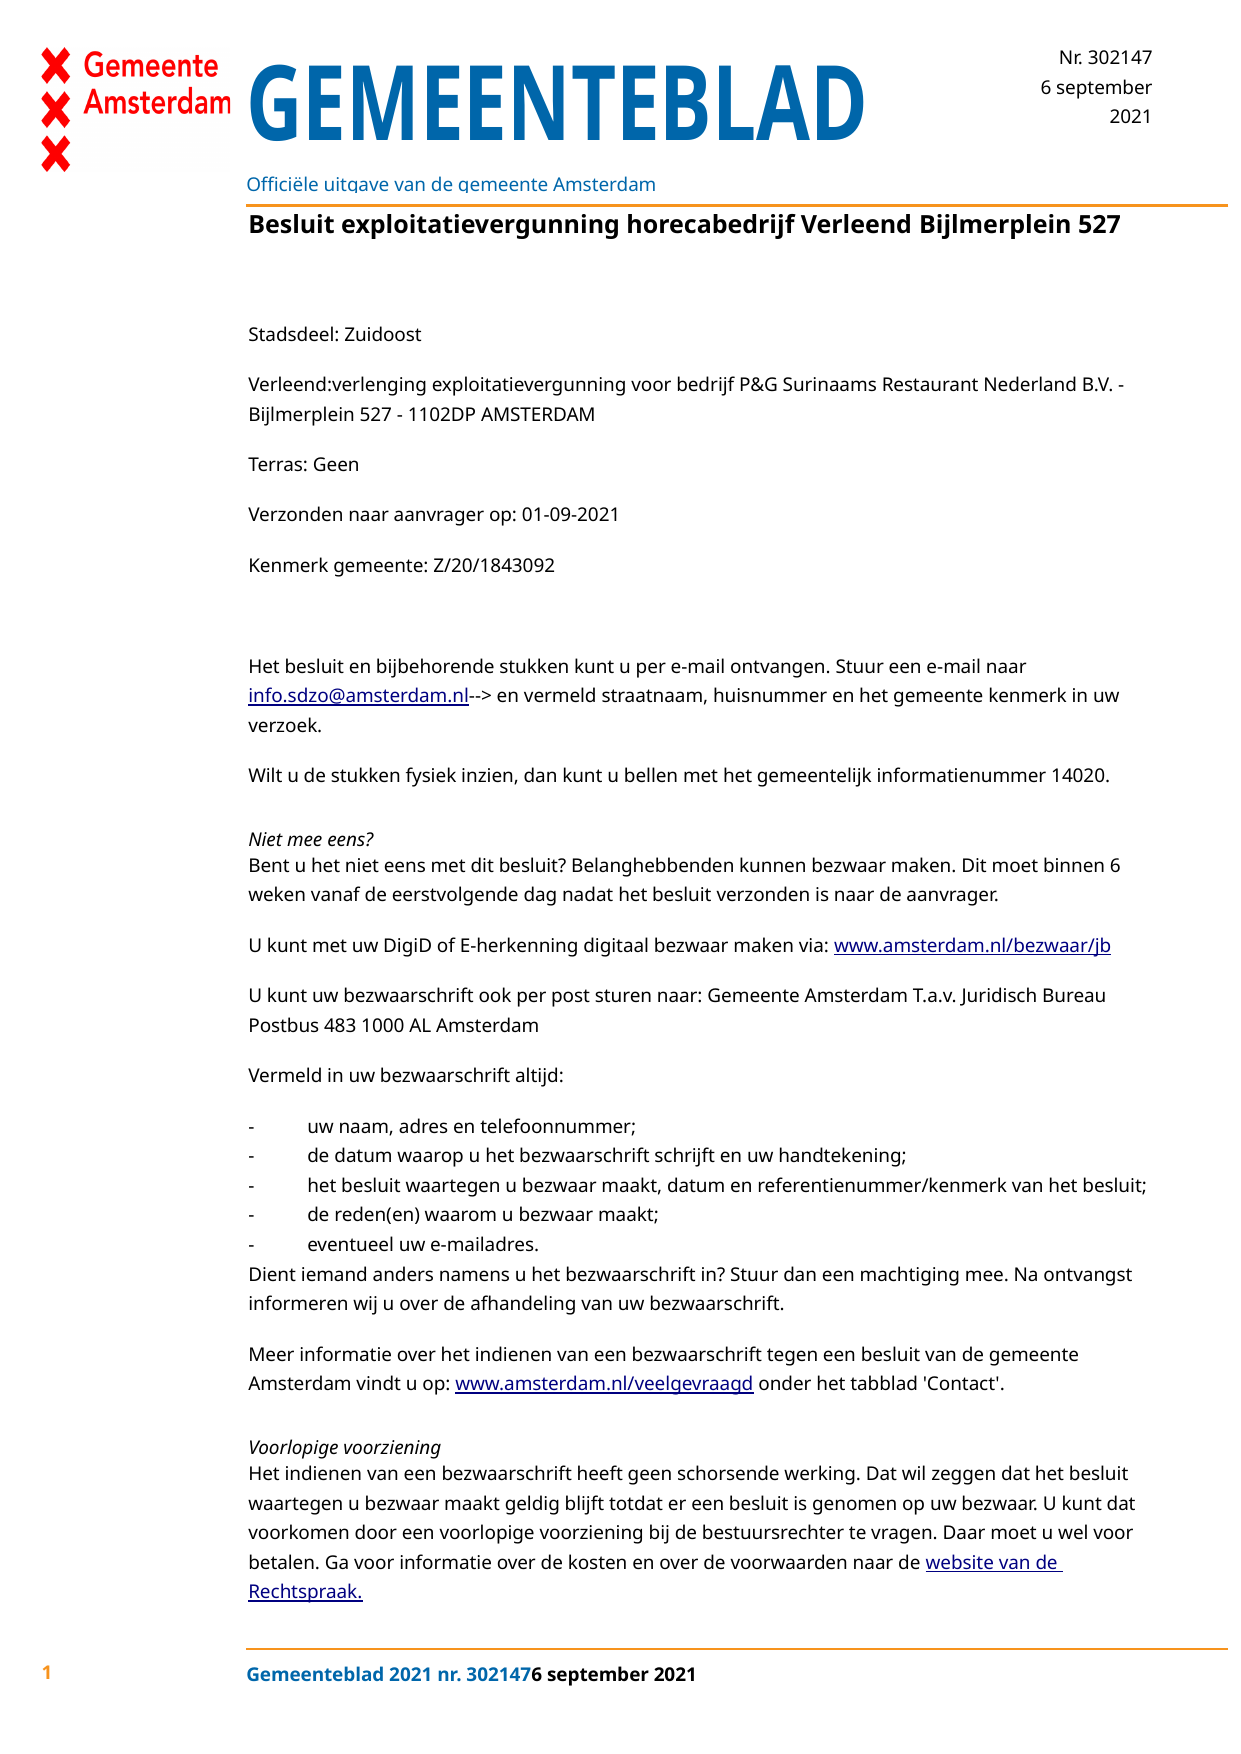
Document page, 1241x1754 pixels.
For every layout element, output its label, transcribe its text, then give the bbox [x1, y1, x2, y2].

text Het indienen van een bezwaarschrift heeft geen schorsende werking. Dat wil zeggen dat het besluit waartegen u bezwaar maakt geldig blijft totdat er een besluit is genomen op uw bezwaar. U kunt dat voorkomen door een voorlopige voorziening bij de bestuursrechter te vragen. Daar moet u wel voor betalen. Ga voor informatie over de kosten en over de voorwaarden naar de website van de Rechtspraak. [248, 1460, 1152, 1604]
text Voorlopige voorziening [248, 1434, 1152, 1460]
text Vermeld in uw bezwaarschrift altijd: [248, 1062, 1152, 1088]
list de datum waarop u het bezwaarschrift schrijft en uw handtekening; [248, 1142, 1152, 1168]
text Dient iemand anders namens u het bezwaarschrift in? Stuur dan een machtiging mee. Na ontvangst informeren wij u over de afhandeling van uw bezwaarschrift. [248, 1261, 1152, 1316]
text U kunt uw bezwaarschrift ook per post sturen naar: Gemeente Amsterdam T.a.v. Juridisch Bureau Postbus 483 1000 AL Amsterdam [248, 982, 1152, 1038]
text Het besluit en bijbehorende stukken kunt u per e-mail ontvangen. Stuur een e-mail naar info.sdzo@amsterdam.nl--> en vermeld straatnaam, huisnummer en het gemeente kenmerk in uw verzoek. [248, 653, 1152, 738]
text Wilt u de stukken fysiek inzien, dan kunt u bellen met het gemeentelijk informatienummer 14020. [248, 762, 1152, 788]
text Meer informatie over het indienen van een bezwaarschrift tegen een besluit van de gemeente Amsterdam vindt u op: www.amsterdam.nl/veelgevraagd onder het tabblad 'Contact'. [248, 1341, 1152, 1396]
text Besluit exploitatievergunning horecabedrijf Verleend Bijlmerplein 527 [248, 207, 1152, 241]
text Verzonden naar aanvrager op: 01-09-2021 [248, 502, 1152, 527]
text Kenmerk gemeente: Z/20/1843092 [248, 552, 1152, 578]
text Stadsdeel: Zuidoost [248, 321, 1152, 346]
text U kunt met uw DigiD of E-herkenning digitaal bezwaar maken via: www.amsterdam.nl/bezwaar/jb [248, 932, 1152, 958]
list de reden(en) waarom u bezwaar maakt; [248, 1202, 1152, 1227]
text Niet mee eens? [248, 826, 1152, 852]
list het besluit waartegen u bezwaar maakt, datum en referentienummer/kenmerk van het besluit; [248, 1172, 1152, 1198]
list uw naam, adres en telefoonnummer; [248, 1113, 1152, 1139]
text Bent u het niet eens met dit besluit? Belanghebbenden kunnen bezwaar maken. Dit moet binnen 6 weken vanaf de eerstvolgende dag nadat het besluit verzonden is naar de aanvrager. [248, 852, 1152, 907]
text Verleend:verlenging exploitatievergunning voor bedrijf P&G Surinaams Restaurant Nederland B.V. - Bijlmerplein 527 - 1102DP AMSTERDAM [248, 371, 1152, 426]
list eventueel uw e-mailadres. [248, 1231, 1152, 1257]
text Terras: Geen [248, 451, 1152, 477]
picture [41, 47, 231, 172]
